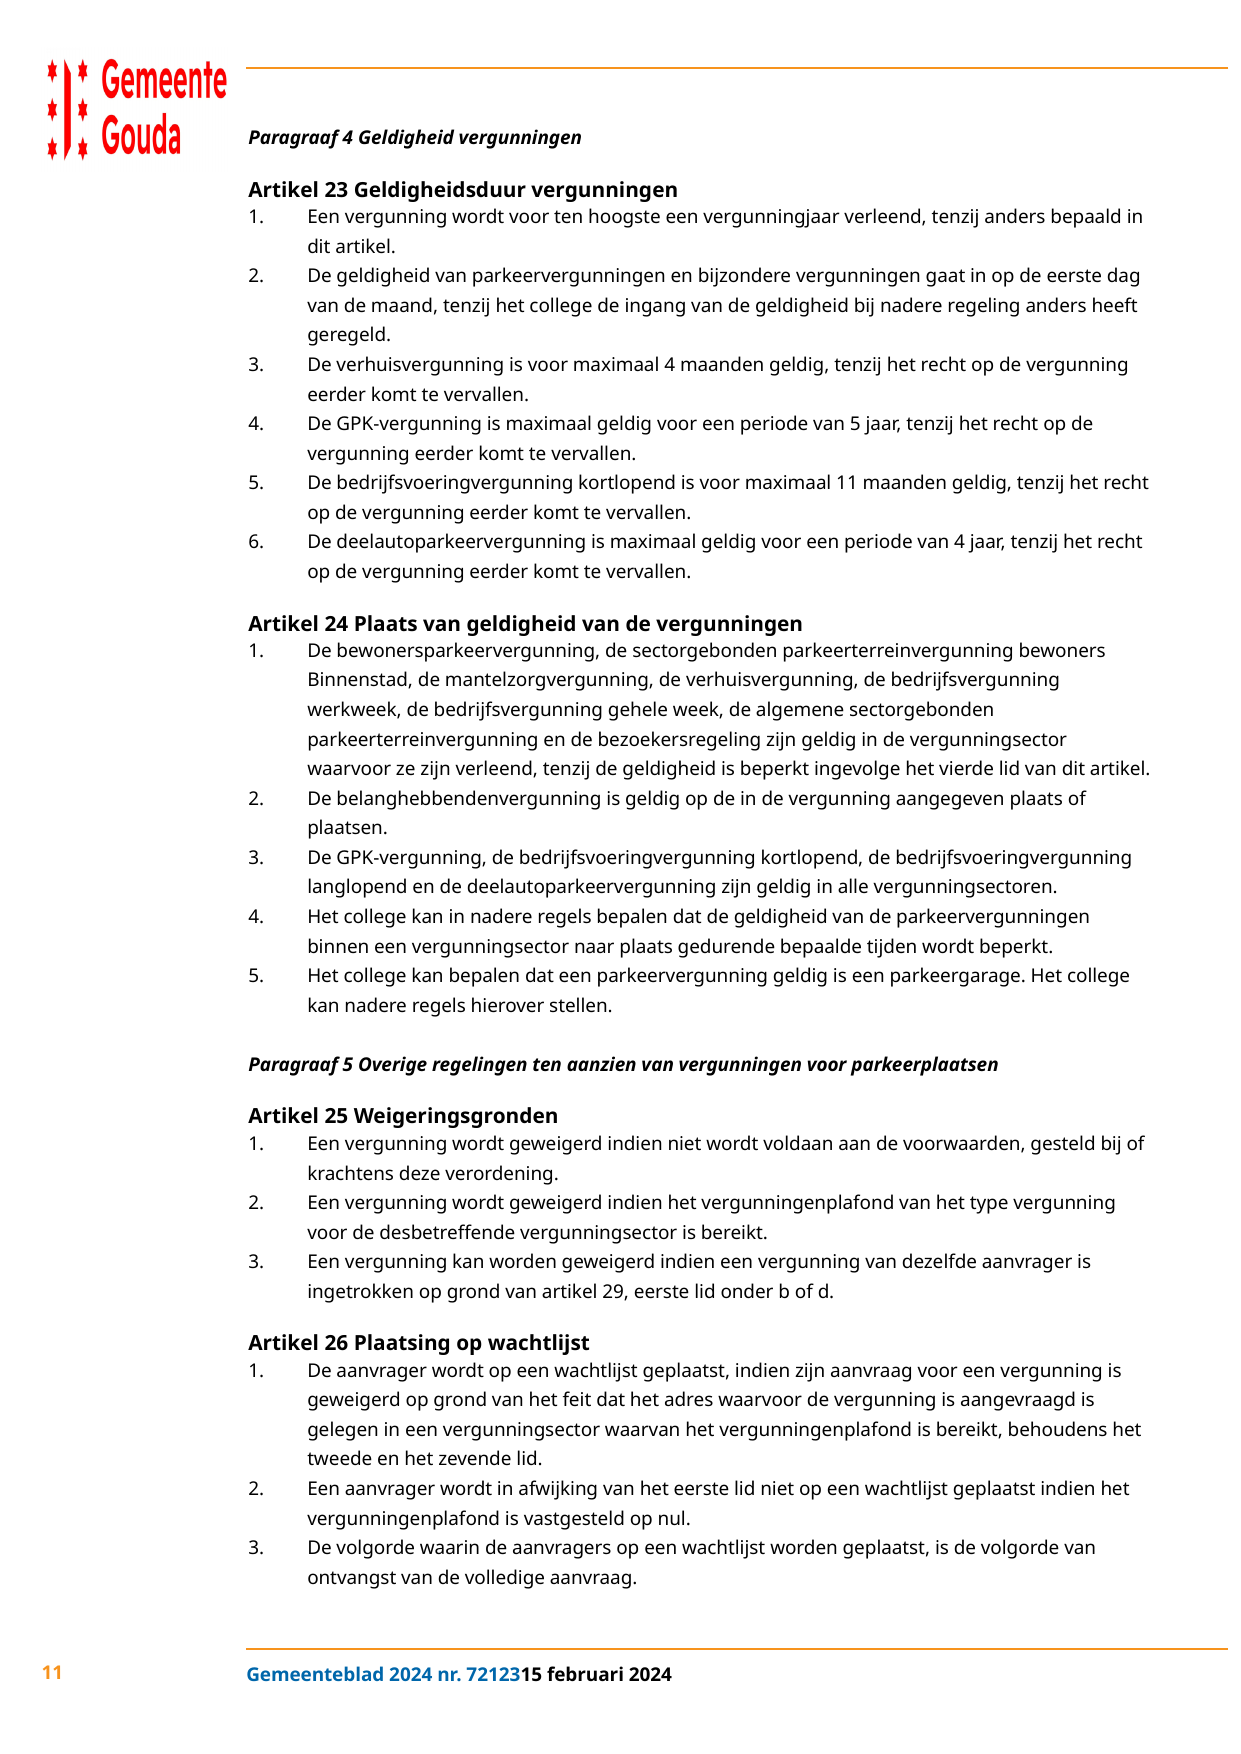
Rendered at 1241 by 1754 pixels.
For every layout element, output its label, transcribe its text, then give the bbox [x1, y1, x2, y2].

list Het college kan bepalen dat een parkeervergunning geldig is een parkeergarage. Het college kan nadere regels hierover stellen. [248, 962, 1152, 1018]
list De bedrijfsvoeringvergunning kortlopend is voor maximaal 11 maanden geldig, tenzij het recht op de vergunning eerder komt te vervallen. [248, 469, 1152, 525]
text Paragraaf 5 Overige regelingen ten aanzien van vergunningen voor parkeerplaatsen [248, 1051, 1152, 1077]
list De verhuisvergunning is voor maximaal 4 maanden geldig, tenzij het recht op de vergunning eerder komt te vervallen. [248, 351, 1152, 406]
text Artikel 25 Weigeringsgronden [248, 1102, 1152, 1130]
text Artikel 23 Geldigheidsduur vergunningen [248, 175, 1152, 203]
list De geldigheid van parkeervergunningen en bijzondere vergunningen gaat in op de eerste dag van de maand, tenzij het college de ingang van de geldigheid bij nadere regeling anders heeft geregeld. [248, 262, 1152, 347]
list De GPK-vergunning is maximaal geldig voor een periode van 5 jaar, tenzij het recht op de vergunning eerder komt te vervallen. [248, 410, 1152, 466]
list De volgorde waarin de aanvragers op een wachtlijst worden geplaatst, is de volgorde van ontvangst van de volledige aanvraag. [248, 1534, 1152, 1590]
list De GPK-vergunning, de bedrijfsvoeringvergunning kortlopend, de bedrijfsvoeringvergunning langlopend en de deelautoparkeervergunning zijn geldig in alle vergunningsectoren. [248, 844, 1152, 899]
list De belanghebbendenvergunning is geldig op de in de vergunning aangegeven plaats of plaatsen. [248, 785, 1152, 840]
text Artikel 24 Plaats van geldigheid van de vergunningen [248, 609, 1152, 637]
list De aanvrager wordt op een wachtlijst geplaatst, indien zijn aanvraag voor een vergunning is geweigerd op grond van het feit dat het adres waarvoor de vergunning is aangevraagd is gelegen in een vergunningsector waarvan het vergunningenplafond is bereikt, behoudens het tweede en het zevende lid. [248, 1357, 1152, 1471]
list Een vergunning wordt geweigerd indien het vergunningenplafond van het type vergunning voor de desbetreffende vergunningsector is bereikt. [248, 1189, 1152, 1244]
picture [41, 47, 231, 172]
list Een vergunning kan worden geweigerd indien een vergunning van dezelfde aanvrager is ingetrokken op grond van artikel 29, eerste lid onder b of d. [248, 1248, 1152, 1304]
list Een vergunning wordt voor ten hoogste een vergunningjaar verleend, tenzij anders bepaald in dit artikel. [248, 203, 1152, 258]
list Een vergunning wordt geweigerd indien niet wordt voldaan aan de voorwaarden, gesteld bij of krachtens deze verordening. [248, 1130, 1152, 1185]
text Artikel 26 Plaatsing op wachtlijst [248, 1328, 1152, 1357]
list De deelautoparkeervergunning is maximaal geldig voor een periode van 4 jaar, tenzij het recht op de vergunning eerder komt te vervallen. [248, 529, 1152, 584]
list Een aanvrager wordt in afwijking van het eerste lid niet op een wachtlijst geplaatst indien het vergunningenplafond is vastgesteld op nul. [248, 1475, 1152, 1531]
list De bewonersparkeervergunning, de sectorgebonden parkeerterreinvergunning bewoners Binnenstad, de mantelzorgvergunning, de verhuisvergunning, de bedrijfsvergunning werkweek, de bedrijfsvergunning gehele week, de algemene sectorgebonden parkeerterreinvergunning en de bezoekersregeling zijn geldig in de vergunningsector waarvoor ze zijn verleend, tenzij de geldigheid is beperkt ingevolge het vierde lid van dit artikel. [248, 637, 1152, 781]
text Paragraaf 4 Geldigheid vergunningen [248, 124, 1152, 150]
list Het college kan in nadere regels bepalen dat de geldigheid van de parkeervergunningen binnen een vergunningsector naar plaats gedurende bepaalde tijden wordt beperkt. [248, 903, 1152, 959]
